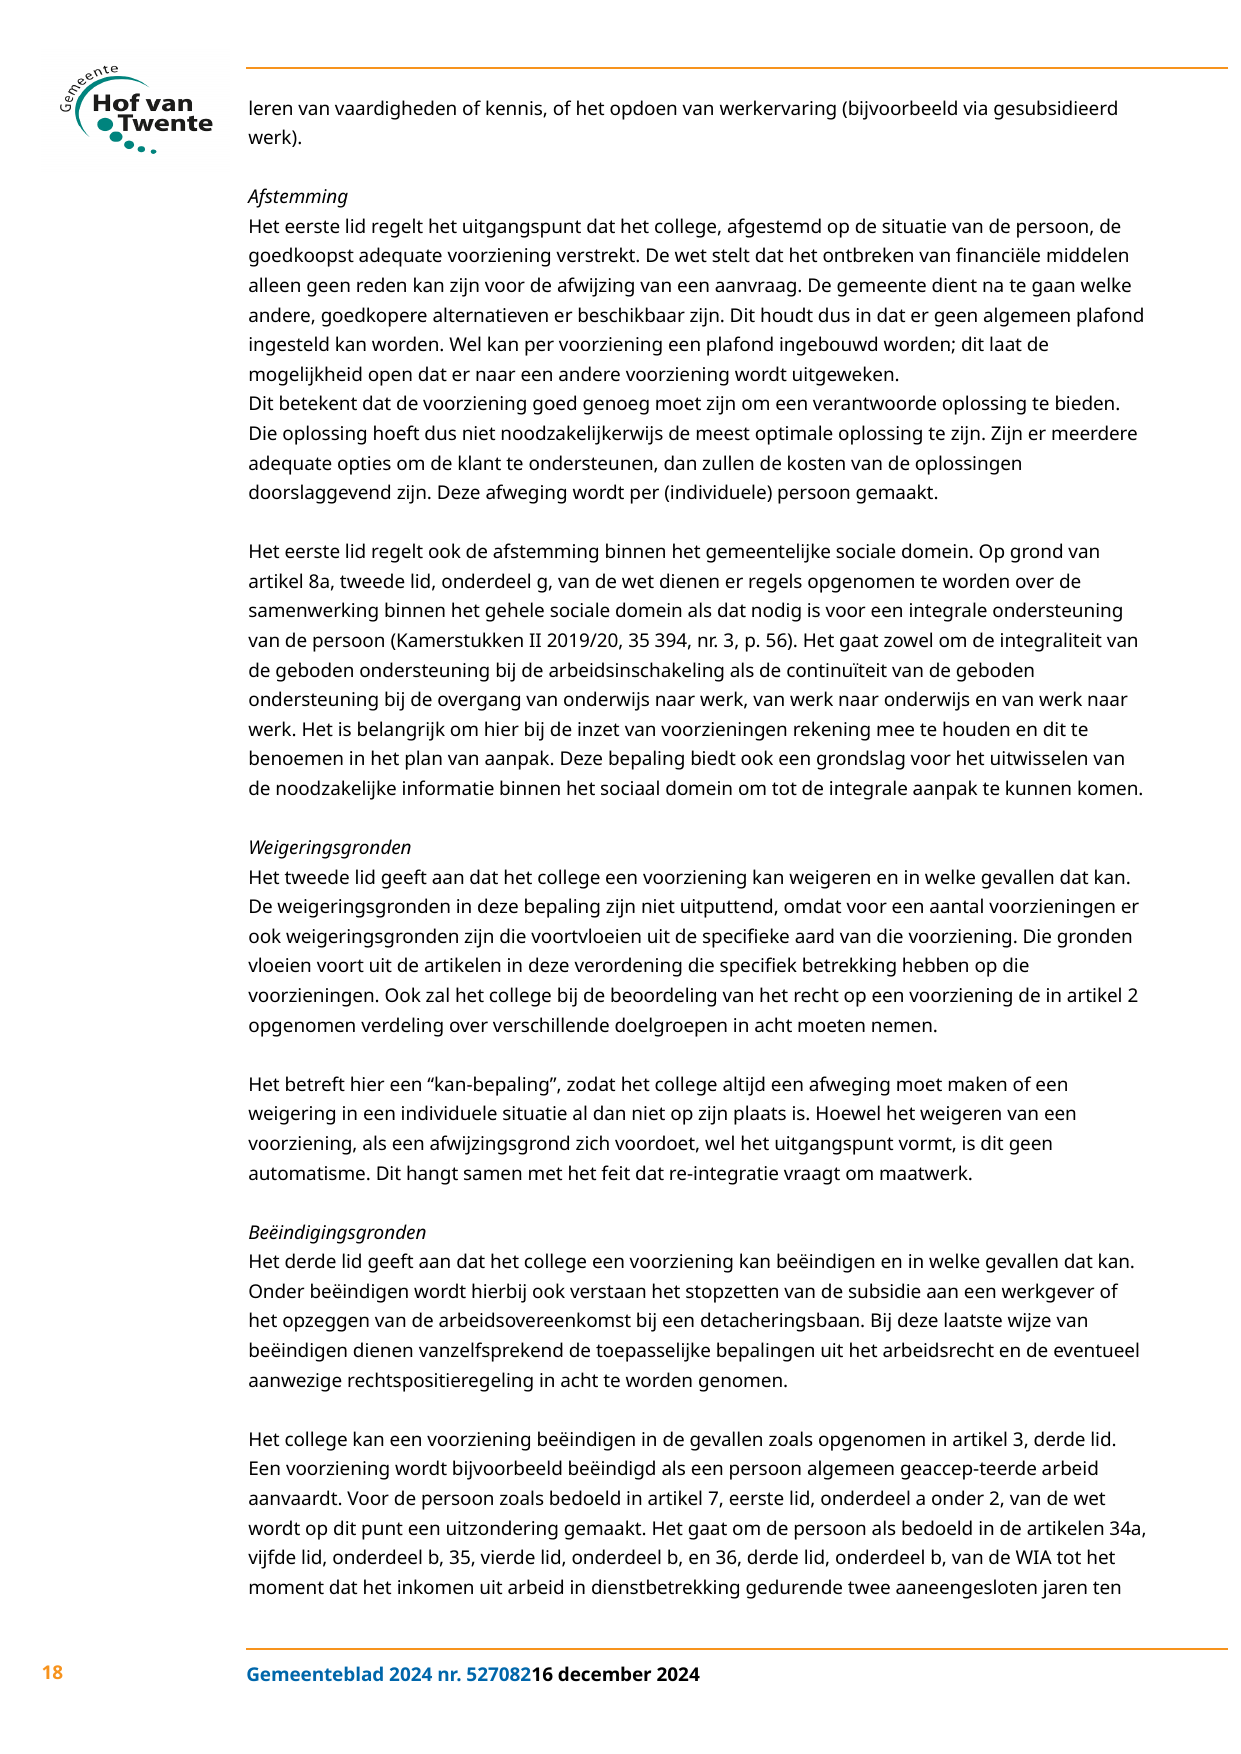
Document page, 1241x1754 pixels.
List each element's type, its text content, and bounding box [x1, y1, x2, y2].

text Dit betekent dat de voorziening goed genoeg moet zijn om een verantwoorde oplossing te bieden. Die oplossing hoeft dus niet noodzakelijkerwijs de meest optimale oplossing te zijn. Zijn er meerdere adequate opties om de klant te ondersteunen, dan zullen de kosten van de oplossingen doorslaggevend zijn. Deze afweging wordt per (individuele) persoon gemaakt. [248, 391, 1152, 505]
text Het eerste lid regelt ook de afstemming binnen het gemeentelijke sociale domein. Op grond van artikel 8a, tweede lid, onderdeel g, van de wet dienen er regels opgenomen te worden over de samenwerking binnen het gehele sociale domein als dat nodig is voor een integrale ondersteuning van de persoon (Kamerstukken II 2019/20, 35 394, nr. 3, p. 56). Het gaat zowel om de integraliteit van de geboden ondersteuning bij de arbeidsinschakeling als de continuïteit van de geboden ondersteuning bij de overgang van onderwijs naar werk, van werk naar onderwijs en van werk naar werk. Het is belangrijk om hier bij de inzet van voorzieningen rekening mee te houden en dit te benoemen in het plan van aanpak. Deze bepaling biedt ook een grondslag voor het uitwisselen van de noodzakelijke informatie binnen het sociaal domein om tot de integrale aanpak te kunnen komen. [248, 538, 1152, 801]
picture [41, 47, 231, 172]
text Weigeringsgronden [248, 834, 1152, 860]
text Het tweede lid geeft aan dat het college een voorziening kan weigeren en in welke gevallen dat kan. De weigeringsgronden in deze bepaling zijn niet uitputtend, omdat voor een aantal voorzieningen er ook weigeringsgronden zijn die voortvloeien uit de specifieke aard van die voorziening. Die gronden vloeien voort uit de artikelen in deze verordening die specifiek betrekking hebben op die voorzieningen. Ook zal het college bij de beoordeling van het recht op een voorziening de in artikel 2 opgenomen verdeling over verschillende doelgroepen in acht moeten nemen. [248, 864, 1152, 1038]
text Het college kan een voorziening beëindigen in de gevallen zoals opgenomen in artikel 3, derde lid. Een voorziening wordt bijvoorbeeld beëindigd als een persoon algemeen geaccep-teerde arbeid aanvaardt. Voor de persoon zoals bedoeld in artikel 7, eerste lid, onderdeel a onder 2, van de wet wordt op dit punt een uitzondering gemaakt. Het gaat om de persoon als bedoeld in de artikelen 34a, vijfde lid, onderdeel b, 35, vierde lid, onderdeel b, en 36, derde lid, onderdeel b, van de WIA tot het moment dat het inkomen uit arbeid in dienstbetrekking gedurende twee aaneengesloten jaren ten [248, 1426, 1152, 1600]
text leren van vaardigheden of kennis, of het opdoen van werkervaring (bijvoorbeeld via gesubsidieerd werk). [248, 95, 1152, 150]
text Het eerste lid regelt het uitgangspunt dat het college, afgestemd op de situatie van de persoon, de goedkoopst adequate voorziening verstrekt. De wet stelt dat het ontbreken van financiële middelen alleen geen reden kan zijn voor de afwijzing van een aanvraag. De gemeente dient na te gaan welke andere, goedkopere alternatieven er beschikbaar zijn. Dit houdt dus in dat er geen algemeen plafond ingesteld kan worden. Wel kan per voorziening een plafond ingebouwd worden; dit laat de mogelijkheid open dat er naar een andere voorziening wordt uitgeweken. [248, 213, 1152, 387]
text Afstemming [248, 183, 1152, 209]
text Het betreft hier een “kan-bepaling”, zodat het college altijd een afweging moet maken of een weigering in een individuele situatie al dan niet op zijn plaats is. Hoewel het weigeren van een voorziening, als een afwijzingsgrond zich voordoet, wel het uitgangspunt vormt, is dit geen automatisme. Dit hangt samen met het feit dat re-integratie vraagt om maatwerk. [248, 1071, 1152, 1186]
text Beëindigingsgronden [248, 1219, 1152, 1245]
text Het derde lid geeft aan dat het college een voorziening kan beëindigen en in welke gevallen dat kan. Onder beëindigen wordt hierbij ook verstaan het stopzetten van de subsidie aan een werkgever of het opzeggen van de arbeidsovereenkomst bij een detacheringsbaan. Bij deze laatste wijze van beëindigen dienen vanzelfsprekend de toepasselijke bepalingen uit het arbeidsrecht en de eventueel aanwezige rechtspositieregeling in acht te worden genomen. [248, 1248, 1152, 1393]
